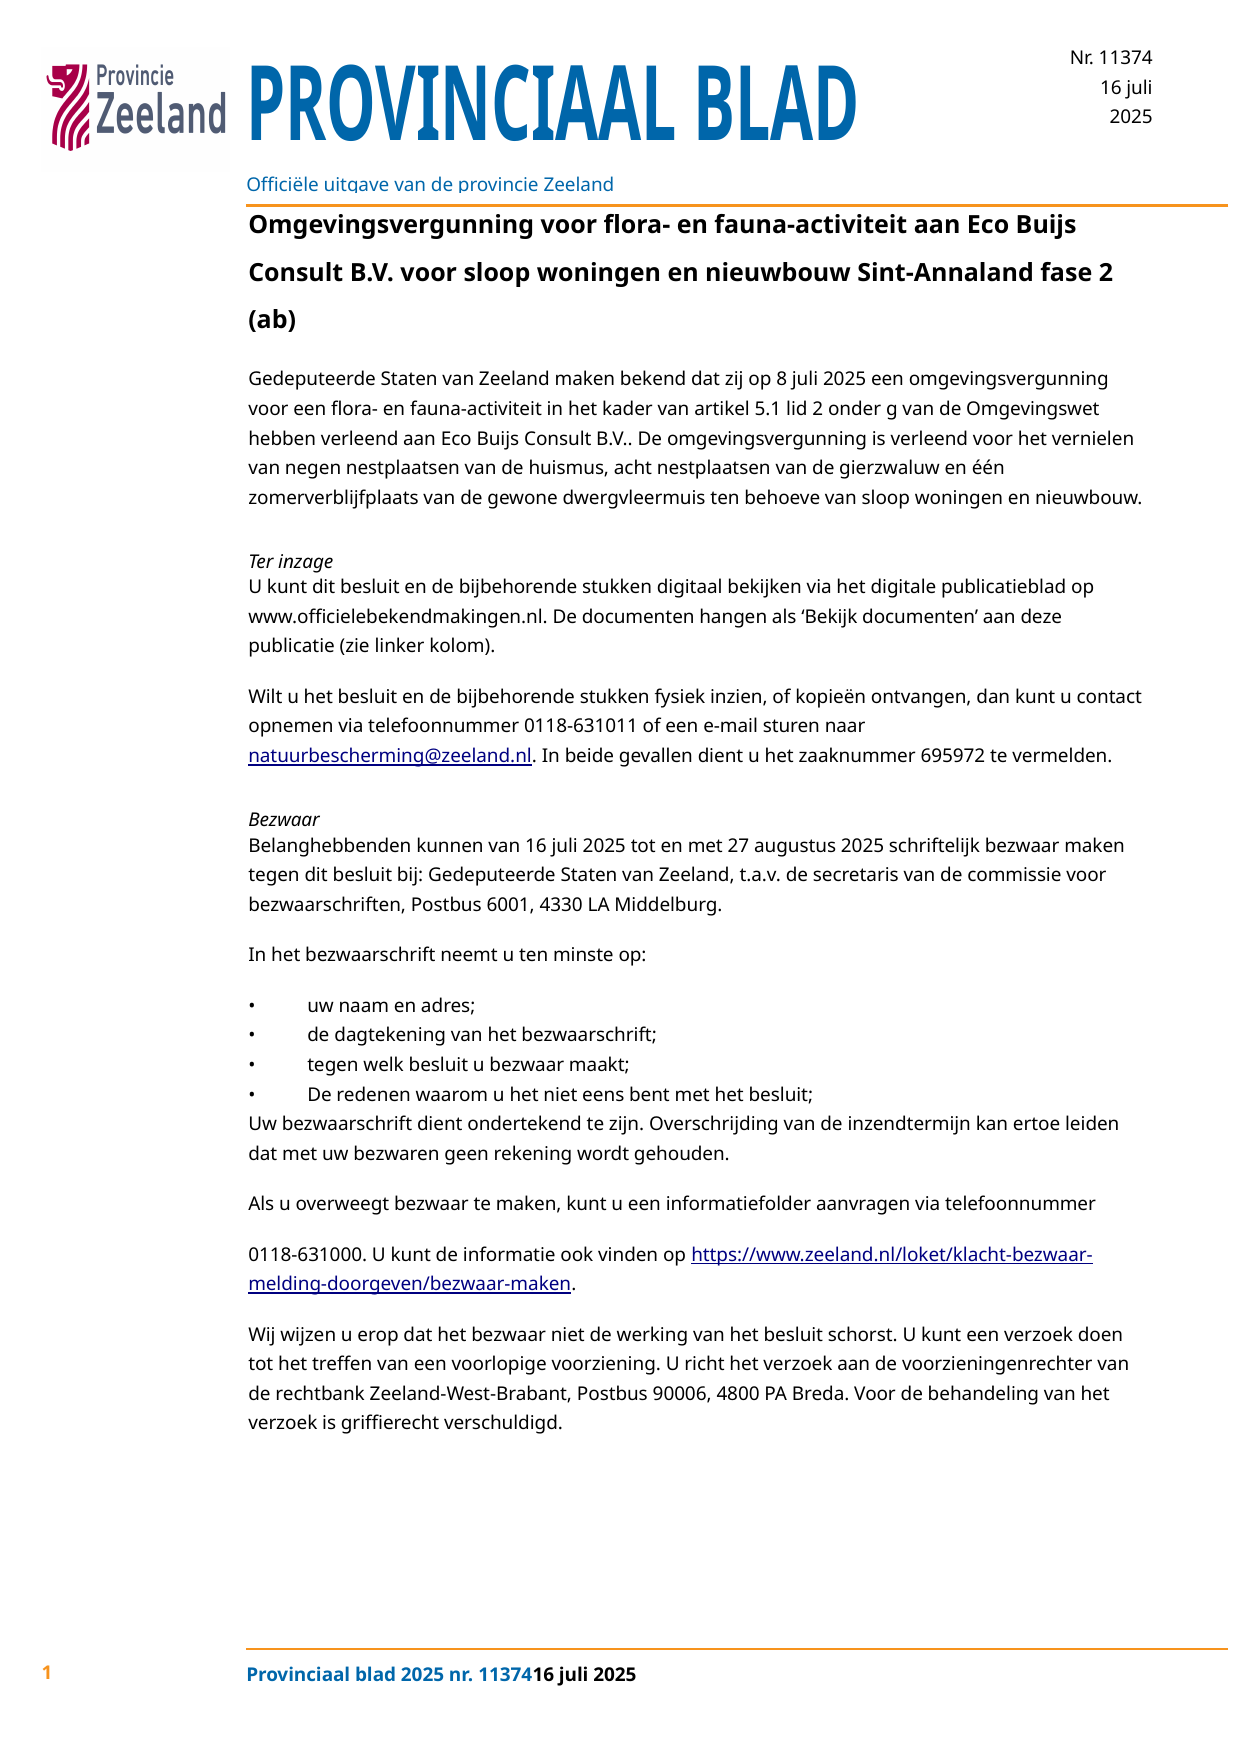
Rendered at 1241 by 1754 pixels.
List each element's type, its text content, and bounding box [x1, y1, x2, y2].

text 0118-631000. U kunt de informatie ook vinden op https://www.zeeland.nl/loket/klacht-bezwaar-melding-doorgeven/bezwaar-maken. [248, 1241, 1152, 1296]
text Gedeputeerde Staten van Zeeland maken bekend dat zij op 8 juli 2025 een omgevingsvergunning voor een flora- en fauna-activiteit in het kader van artikel 5.1 lid 2 onder g van de Omgevingswet hebben verleend aan Eco Buijs Consult B.V.. De omgevingsvergunning is verleend voor het vernielen van negen nestplaatsen van de huismus, acht nestplaatsen van de gierzwaluw en één zomerverblijfplaats van de gewone dwergvleermuis ten behoeve van sloop woningen en nieuwbouw. [248, 366, 1152, 509]
picture [41, 47, 231, 172]
text Wij wijzen u erop dat het bezwaar niet de werking van het besluit schorst. U kunt een verzoek doen tot het treffen van een voorlopige voorziening. U richt het verzoek aan de voorzieningenrechter van de rechtbank Zeeland-West-Brabant, Postbus 90006, 4800 PA Breda. Voor de behandeling van het verzoek is griffierecht verschuldigd. [248, 1321, 1152, 1435]
list De redenen waarom u het niet eens bent met het besluit; [248, 1081, 1152, 1106]
list tegen welk besluit u bezwaar maakt; [248, 1051, 1152, 1077]
text Als u overweegt bezwaar te maken, kunt u een informatiefolder aanvragen via telefoonnummer [248, 1190, 1152, 1216]
text Omgevingsvergunning voor flora- en fauna-activiteit aan Eco Buijs Consult B.V. voor sloop woningen en nieuwbouw Sint-Annaland fase 2 (ab) [248, 207, 1152, 336]
list uw naam en adres; [248, 992, 1152, 1018]
text U kunt dit besluit en de bijbehorende stukken digitaal bekijken via het digitale publicatieblad op www.officielebekendmakingen.nl. De documenten hangen als ‘Bekijk documenten’ aan deze publicatie (zie linker kolom). [248, 573, 1152, 658]
text Uw bezwaarschrift dient ondertekend te zijn. Overschrijding van de inzendtermijn kan ertoe leiden dat met uw bezwaren geen rekening wordt gehouden. [248, 1110, 1152, 1166]
text In het bezwaarschrift neemt u ten minste op: [248, 942, 1152, 967]
text Wilt u het besluit en de bijbehorende stukken fysiek inzien, of kopieën ontvangen, dan kunt u contact opnemen via telefoonnummer 0118-631011 of een e-mail sturen naar natuurbescherming@zeeland.nl. In beide gevallen dient u het zaaknummer 695972 te vermelden. [248, 683, 1152, 768]
text Bezwaar [248, 806, 1152, 832]
text Belanghebbenden kunnen van 16 juli 2025 tot en met 27 augustus 2025 schriftelijk bezwaar maken tegen dit besluit bij: Gedeputeerde Staten van Zeeland, t.a.v. de secretaris van de commissie voor bezwaarschriften, Postbus 6001, 4330 LA Middelburg. [248, 832, 1152, 917]
text Ter inzage [248, 548, 1152, 573]
list de dagtekening van het bezwaarschrift; [248, 1022, 1152, 1047]
